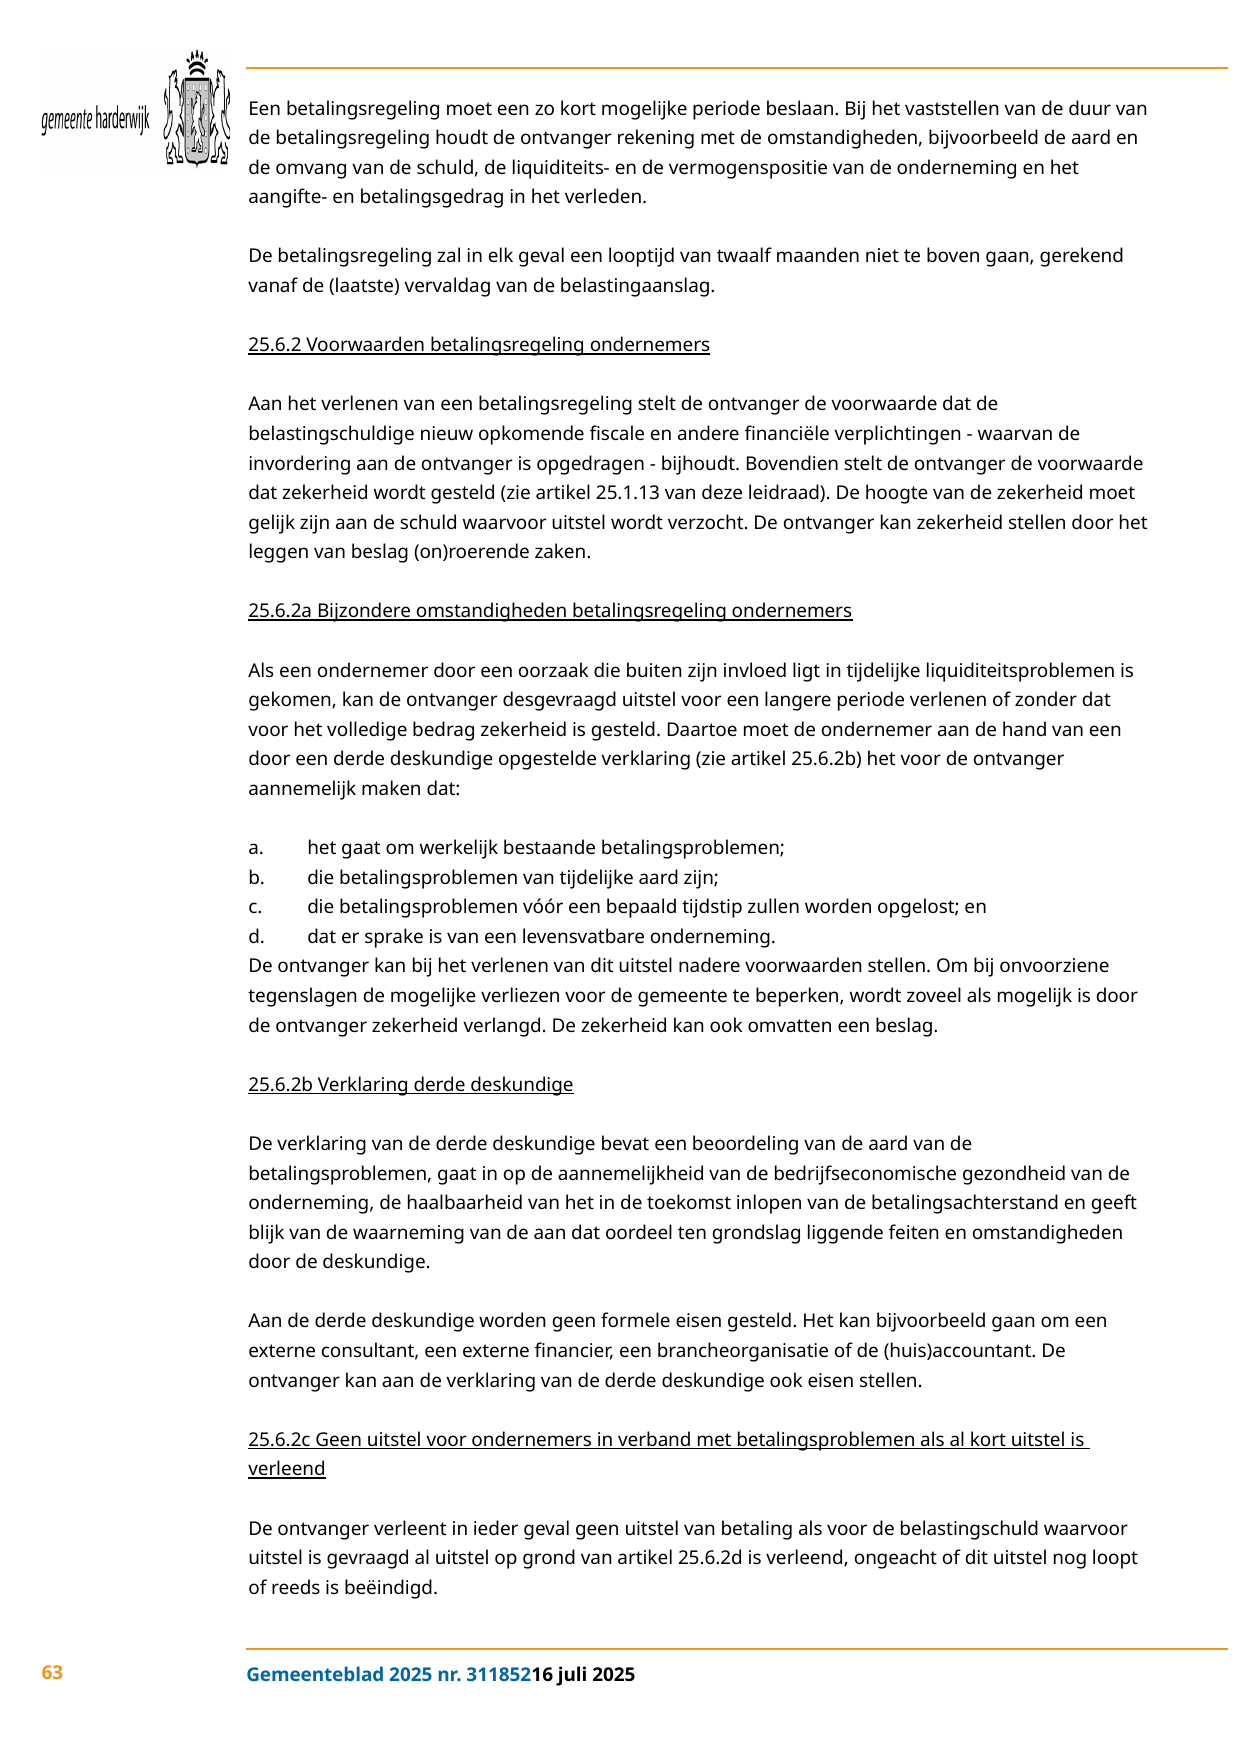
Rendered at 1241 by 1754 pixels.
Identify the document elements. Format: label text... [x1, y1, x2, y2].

text De ontvanger kan bij het verlenen van dit uitstel nadere voorwaarden stellen. Om bij onvoorziene tegenslagen de mogelijke verliezen voor de gemeente te beperken, wordt zoveel als mogelijk is door de ontvanger zekerheid verlangd. De zekerheid kan ook omvatten een beslag. [248, 953, 1152, 1038]
text De verklaring van de derde deskundige bevat een beoordeling van de aard van de betalingsproblemen, gaat in op de aannemelijkheid van de bedrijfseconomische gezondheid van de onderneming, de haalbaarheid van het in de toekomst inlopen van de betalingsachterstand en geeft blijk van de waarneming van de aan dat oordeel ten grondslag liggende feiten en omstandigheden door de deskundige. [248, 1130, 1152, 1274]
text Als een ondernemer door een oorzaak die buiten zijn invloed ligt in tijdelijke liquiditeitsproblemen is gekomen, kan de ontvanger desgevraagd uitstel voor een langere periode verlenen of zonder dat voor het volledige bedrag zekerheid is gesteld. Daartoe moet de ondernemer aan de hand van een door een derde deskundige opgestelde verklaring (zie artikel 25.6.2b) het voor de ontvanger aannemelijk maken dat: [248, 657, 1152, 801]
text Een betalingsregeling moet een zo kort mogelijke periode beslaan. Bij het vaststellen van de duur van de betalingsregeling houdt de ontvanger rekening met de omstandigheden, bijvoorbeeld de aard en de omvang van de schuld, de liquiditeits- en de vermogenspositie van de onderneming en het aangifte- en betalingsgedrag in het verleden. [248, 95, 1152, 209]
text 25.6.2c Geen uitstel voor ondernemers in verband met betalingsproblemen als al kort uitstel is verleend [248, 1426, 1152, 1481]
list die betalingsproblemen vóór een bepaald tijdstip zullen worden opgelost; en [248, 893, 1152, 919]
picture [41, 47, 231, 172]
text 25.6.2 Voorwaarden betalingsregeling ondernemers [248, 331, 1152, 357]
text Aan de derde deskundige worden geen formele eisen gesteld. Het kan bijvoorbeeld gaan om een externe consultant, een externe financier, een brancheorganisatie of de (huis)accountant. De ontvanger kan aan de verklaring van de derde deskundige ook eisen stellen. [248, 1308, 1152, 1393]
list dat er sprake is van een levensvatbare onderneming. [248, 923, 1152, 949]
list die betalingsproblemen van tijdelijke aard zijn; [248, 864, 1152, 890]
text 25.6.2b Verklaring derde deskundige [248, 1071, 1152, 1097]
text 25.6.2a Bijzondere omstandigheden betalingsregeling ondernemers [248, 598, 1152, 623]
text De betalingsregeling zal in elk geval een looptijd van twaalf maanden niet te boven gaan, gerekend vanaf de (laatste) vervaldag van de belastingaanslag. [248, 243, 1152, 298]
text Aan het verlenen van een betalingsregeling stelt de ontvanger de voorwaarde dat de belastingschuldige nieuw opkomende fiscale en andere financiële verplichtingen - waarvan de invordering aan de ontvanger is opgedragen - bijhoudt. Bovendien stelt de ontvanger de voorwaarde dat zekerheid wordt gesteld (zie artikel 25.1.13 van deze leidraad). De hoogte van de zekerheid moet gelijk zijn aan de schuld waarvoor uitstel wordt verzocht. De ontvanger kan zekerheid stellen door het leggen van beslag (on)roerende zaken. [248, 391, 1152, 564]
text De ontvanger verleent in ieder geval geen uitstel van betaling als voor de belastingschuld waarvoor uitstel is gevraagd al uitstel op grond van artikel 25.6.2d is verleend, ongeacht of dit uitstel nog loopt of reeds is beëindigd. [248, 1515, 1152, 1600]
list het gaat om werkelijk bestaande betalingsproblemen; [248, 834, 1152, 860]
